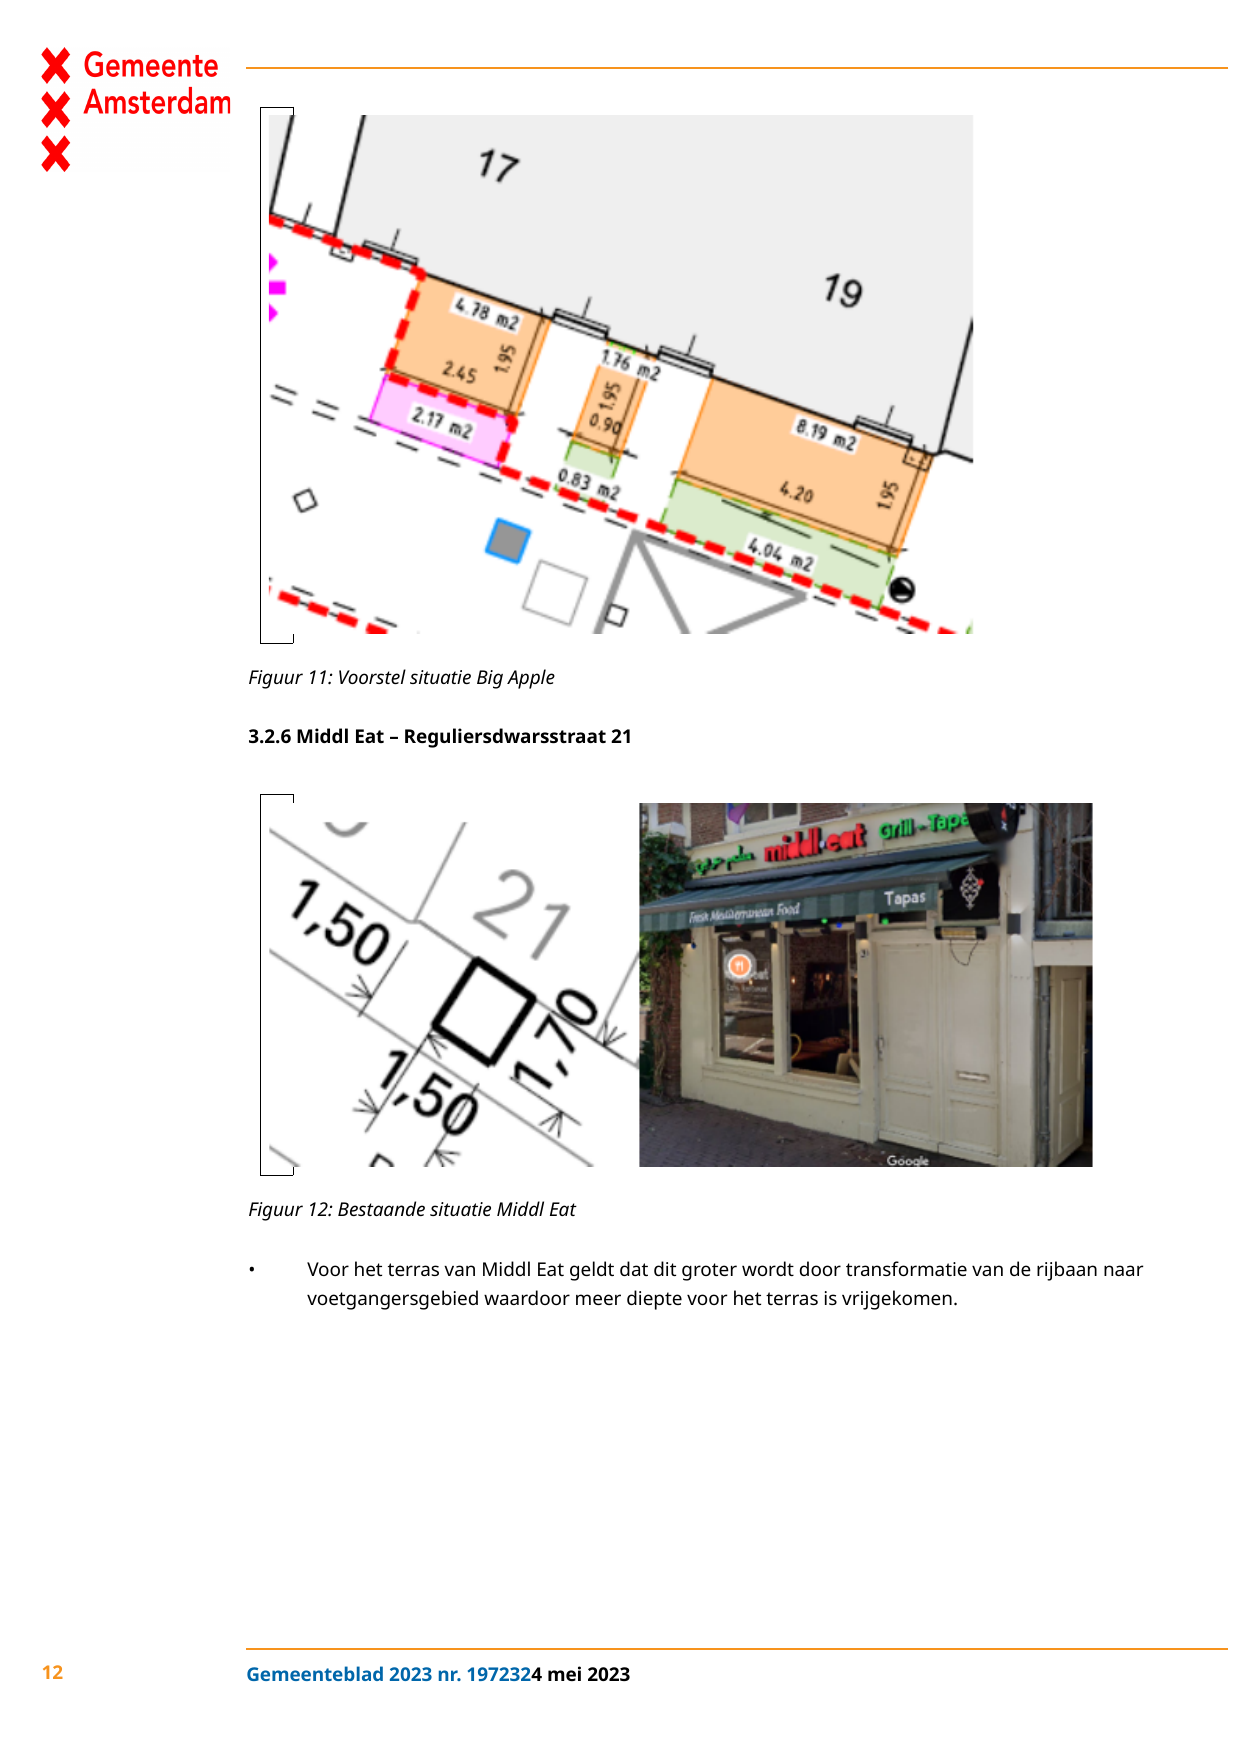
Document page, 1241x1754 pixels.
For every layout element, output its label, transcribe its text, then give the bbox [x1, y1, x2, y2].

text Figuur 11: Voorstel situatie Big Apple [248, 664, 1152, 689]
text Figuur 12: Bestaande situatie Middl Eat [248, 1197, 1152, 1222]
list Voor het terras van Middl Eat geldt dat dit groter wordt door transformatie van de rijbaan naar voetgangersgebied waardoor meer diepte voor het terras is vrijgekomen. [248, 1256, 1152, 1311]
picture [41, 47, 231, 172]
text 3.2.6 Middl Eat – Reguliersdwarsstraat 21 [248, 723, 1152, 749]
picture [268, 115, 978, 634]
picture [268, 803, 1096, 1167]
